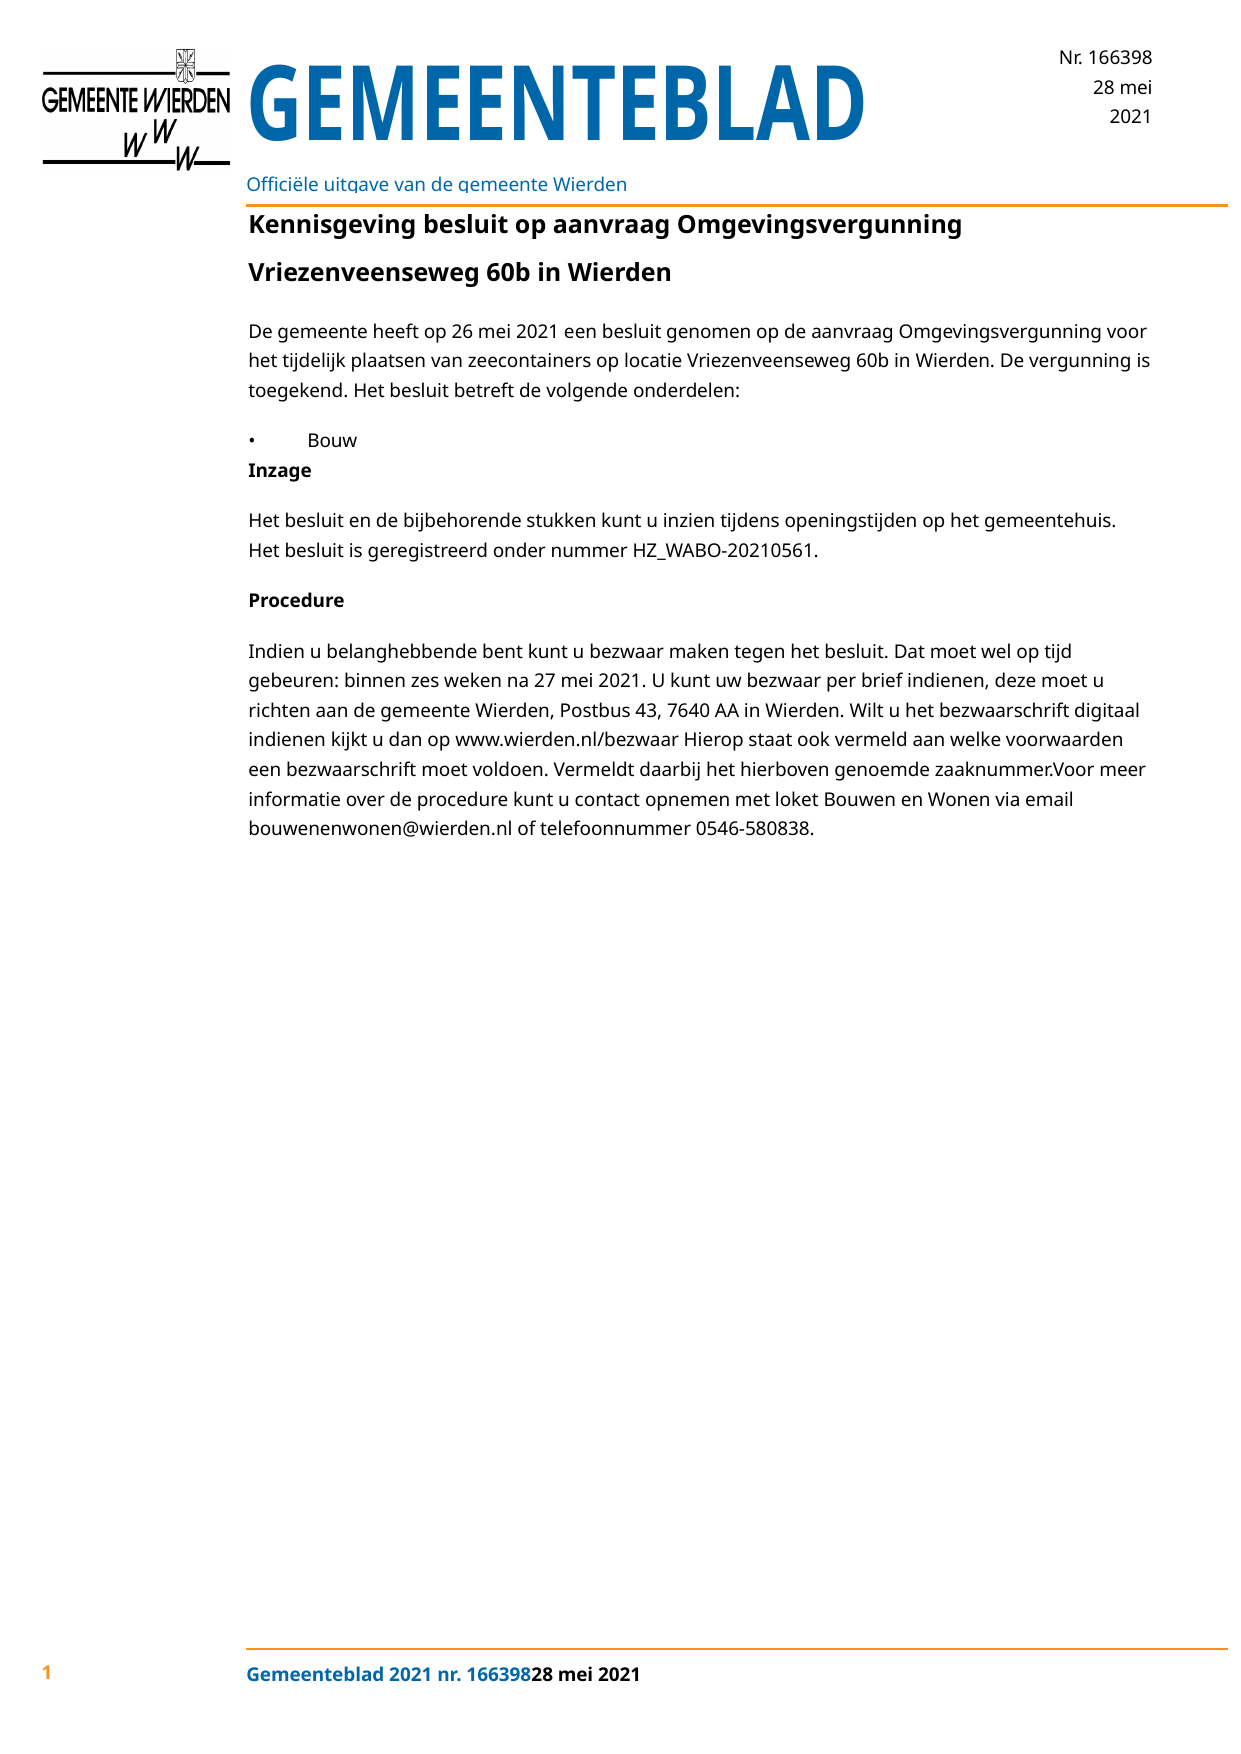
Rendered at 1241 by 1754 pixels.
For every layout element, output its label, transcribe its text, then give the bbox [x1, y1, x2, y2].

text Procedure [248, 587, 1152, 613]
picture [41, 47, 231, 172]
text Het besluit en de bijbehorende stukken kunt u inzien tijdens openingstijden op het gemeentehuis. Het besluit is geregistreerd onder nummer HZ_WABO-20210561. [248, 507, 1152, 563]
text Kennisgeving besluit op aanvraag Omgevingsvergunning Vriezenveenseweg 60b in Wierden [248, 207, 1152, 288]
text Inzage [248, 457, 1152, 483]
list Bouw [248, 427, 1152, 453]
text De gemeente heeft op 26 mei 2021 een besluit genomen op de aanvraag Omgevingsvergunning voor het tijdelijk plaatsen van zeecontainers op locatie Vriezenveenseweg 60b in Wierden. De vergunning is toegekend. Het besluit betreft de volgende onderdelen: [248, 318, 1152, 403]
text Indien u belanghebbende bent kunt u bezwaar maken tegen het besluit. Dat moet wel op tijd gebeuren: binnen zes weken na 27 mei 2021. U kunt uw bezwaar per brief indienen, deze moet u richten aan de gemeente Wierden, Postbus 43, 7640 AA in Wierden. Wilt u het bezwaarschrift digitaal indienen kijkt u dan op www.wierden.nl/bezwaar Hierop staat ook vermeld aan welke voorwaarden een bezwaarschrift moet voldoen. Vermeldt daarbij het hierboven genoemde zaaknummer.Voor meer informatie over de procedure kunt u contact opnemen met loket Bouwen en Wonen via email bouwenenwonen@wierden.nl of telefoonnummer 0546-580838. [248, 638, 1152, 841]
